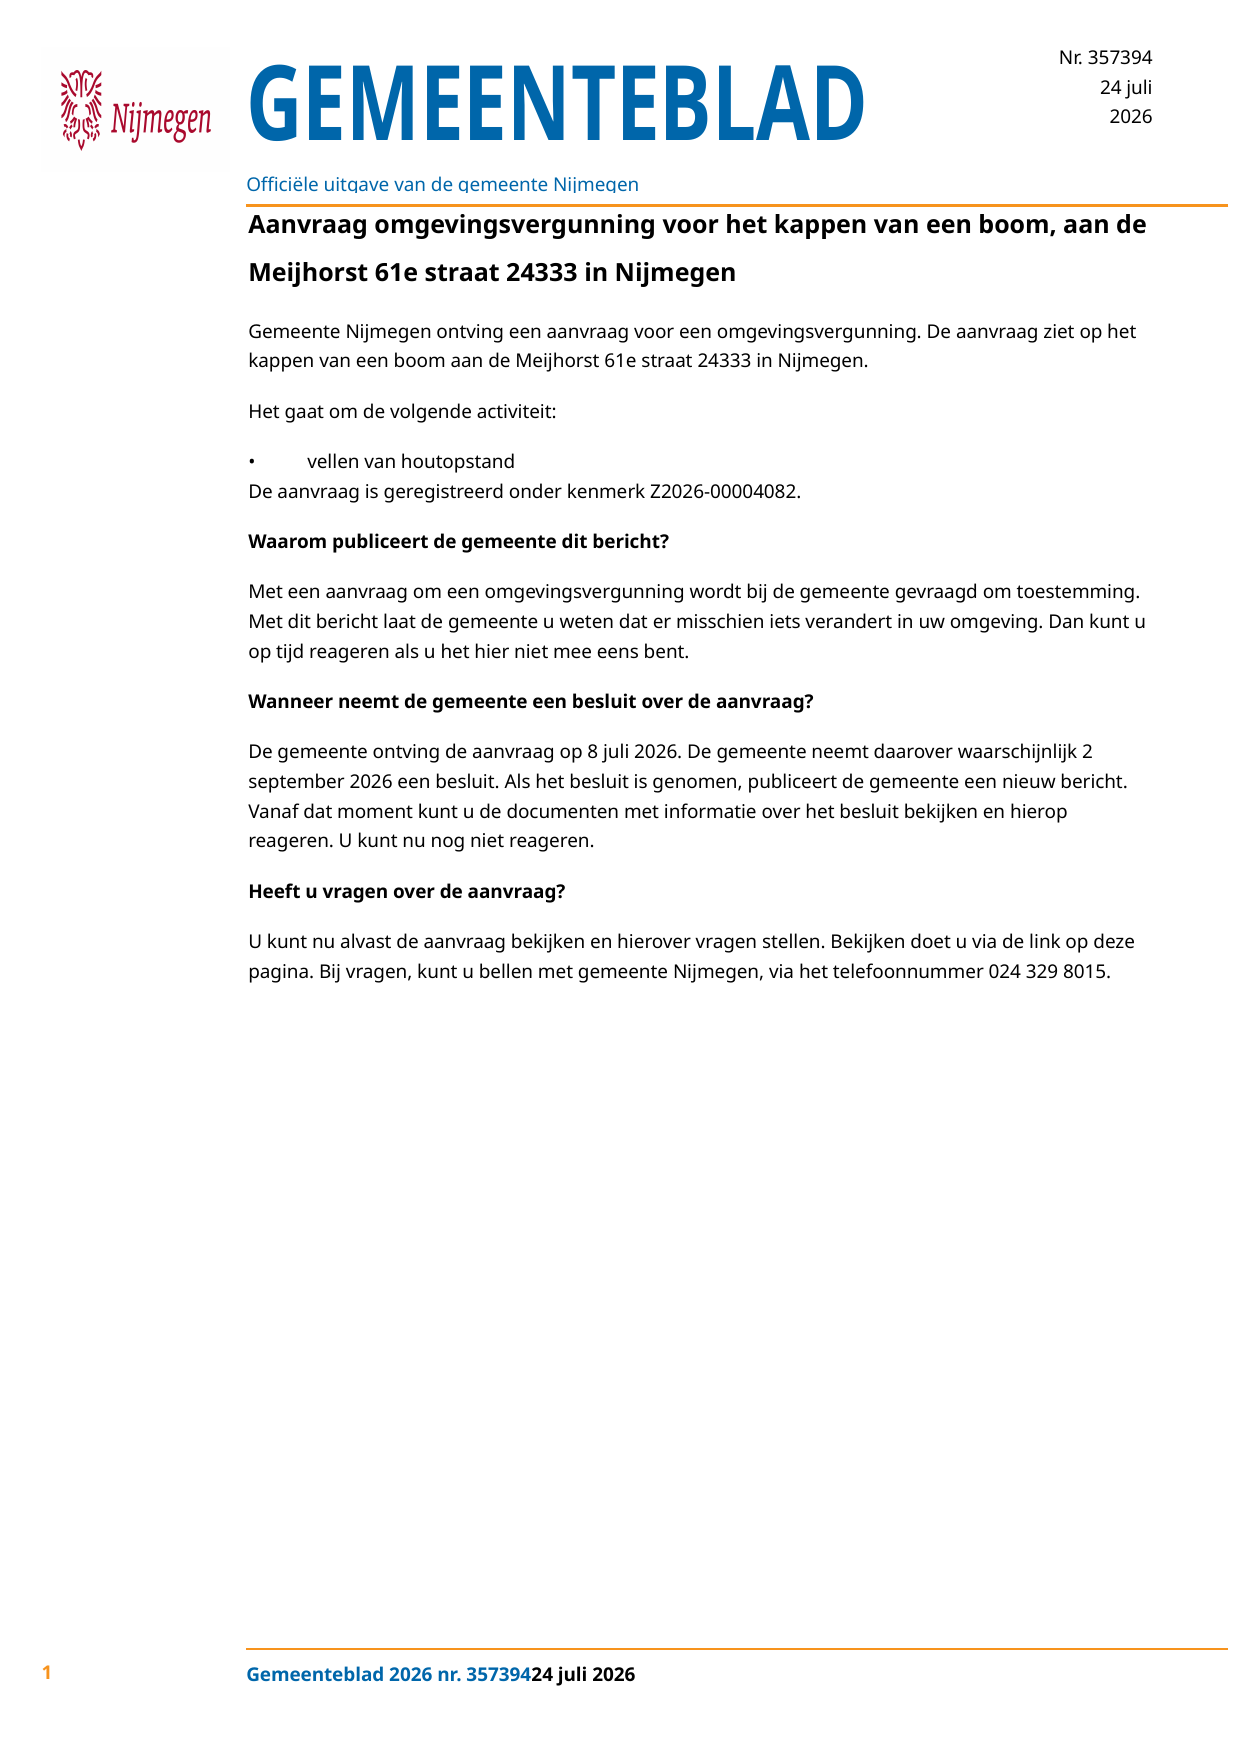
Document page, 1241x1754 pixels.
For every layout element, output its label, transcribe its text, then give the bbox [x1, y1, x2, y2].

text Met een aanvraag om een omgevingsvergunning wordt bij de gemeente gevraagd om toestemming. Met dit bericht laat de gemeente u weten dat er misschien iets verandert in uw omgeving. Dan kunt u op tijd reageren als u het hier niet mee eens bent. [248, 579, 1152, 664]
text Het gaat om de volgende activiteit: [248, 398, 1152, 424]
picture [41, 47, 231, 172]
text Waarom publiceert de gemeente dit bericht? [248, 528, 1152, 554]
text De gemeente ontving de aanvraag op 8 juli 2026. De gemeente neemt daarover waarschijnlijk 2 september 2026 een besluit. Als het besluit is genomen, publiceert de gemeente een nieuw bericht. Vanaf dat moment kunt u de documenten met informatie over het besluit bekijken en hierop reageren. U kunt nu nog niet reageren. [248, 739, 1152, 853]
text U kunt nu alvast de aanvraag bekijken en hierover vragen stellen. Bekijken doet u via de link op deze pagina. Bij vragen, kunt u bellen met gemeente Nijmegen, via het telefoonnummer 024 329 8015. [248, 928, 1152, 984]
text Wanneer neemt de gemeente een besluit over de aanvraag? [248, 688, 1152, 714]
text Heeft u vragen over de aanvraag? [248, 878, 1152, 904]
list vellen van houtopstand [248, 448, 1152, 474]
text Aanvraag omgevingsvergunning voor het kappen van een boom, aan de Meijhorst 61e straat 24333 in Nijmegen [248, 207, 1152, 288]
text Gemeente Nijmegen ontving een aanvraag voor een omgevingsvergunning. De aanvraag ziet op het kappen van een boom aan de Meijhorst 61e straat 24333 in Nijmegen. [248, 318, 1152, 373]
text De aanvraag is geregistreerd onder kenmerk Z2026-00004082. [248, 478, 1152, 504]
